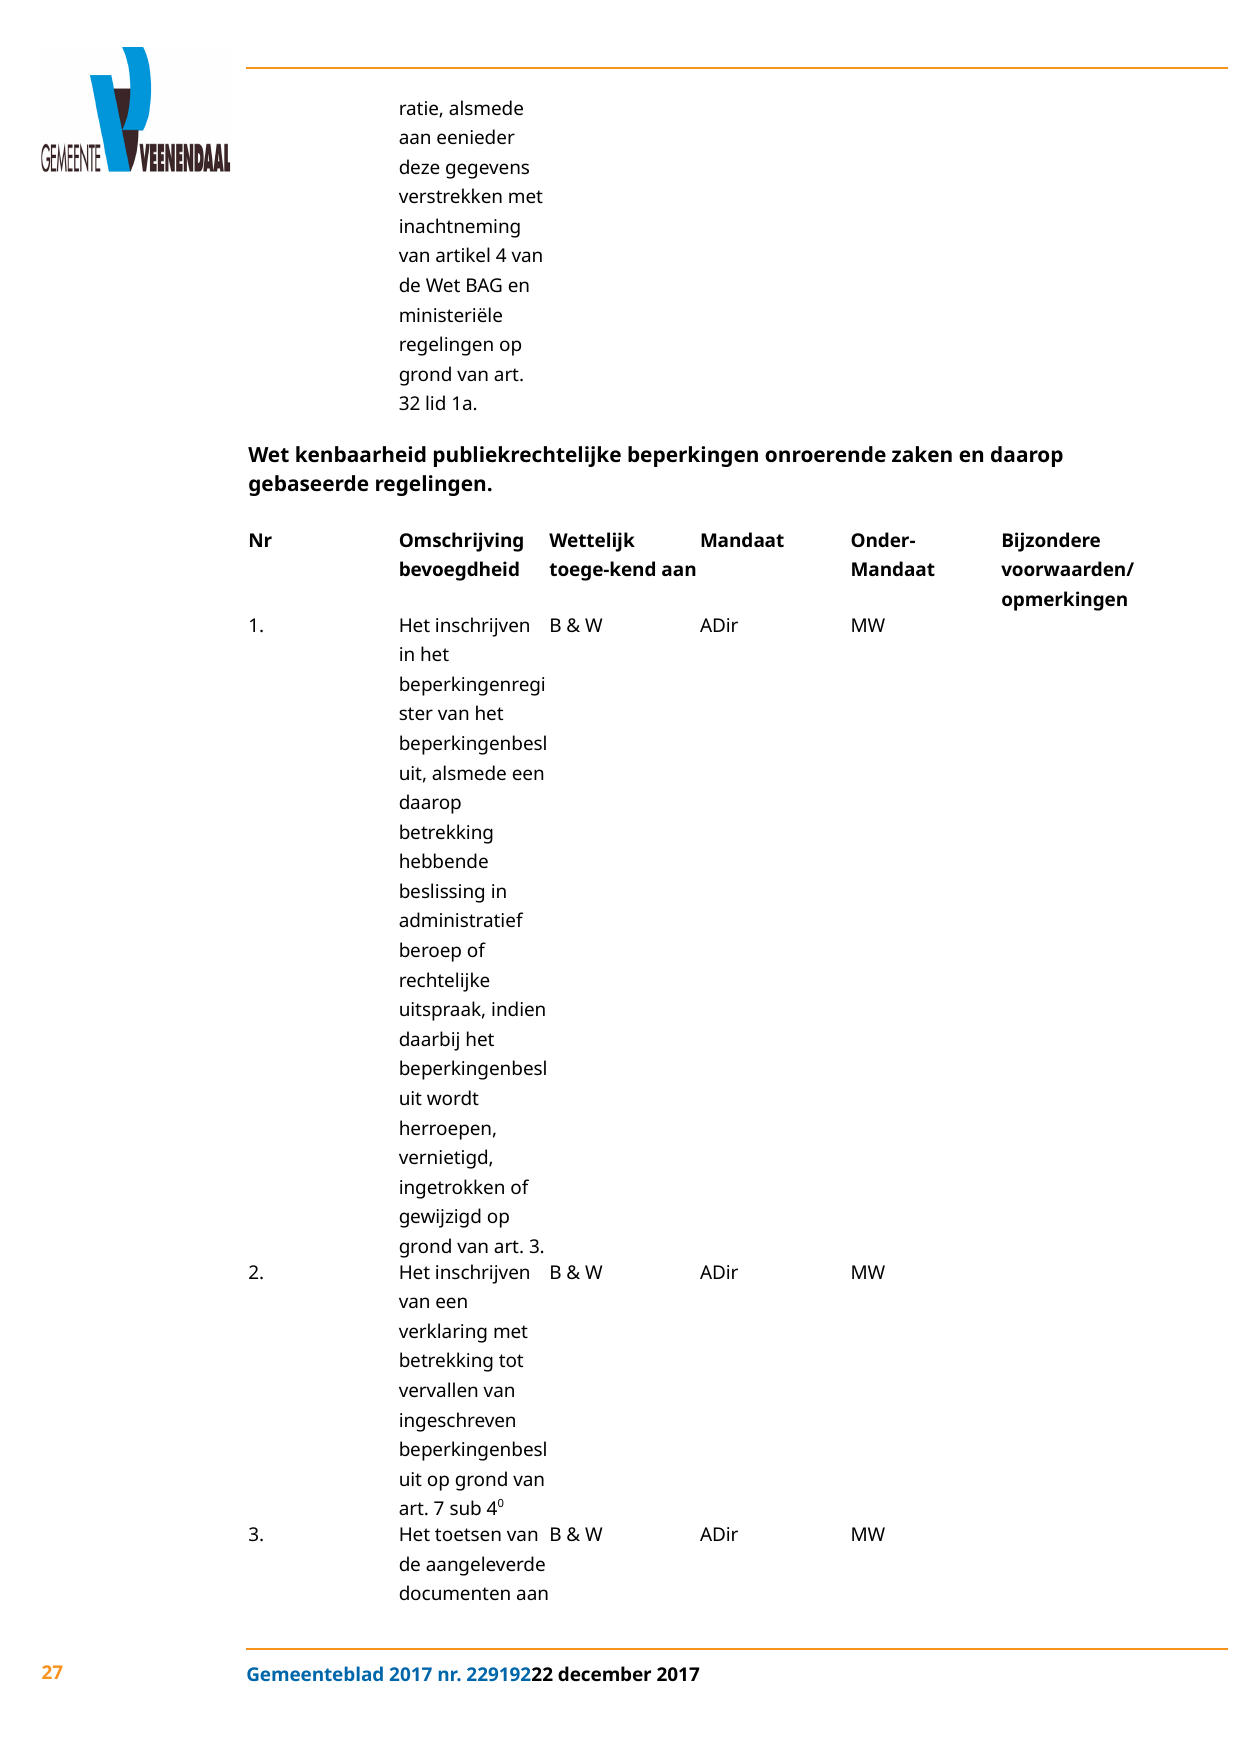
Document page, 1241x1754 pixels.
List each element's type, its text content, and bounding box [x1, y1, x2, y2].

table_cell B & W [549, 612, 700, 1259]
table_cell MW [850, 612, 1001, 1259]
table_cell ADir [700, 612, 850, 1259]
table_header Omschrijving bevoegdheid [399, 527, 549, 612]
table_header [248, 95, 398, 416]
table_cell [1001, 1259, 1152, 1521]
text Wet kenbaarheid publiekrechtelijke beperkingen onroerende zaken en daarop gebaseerde regelingen. [248, 440, 1152, 497]
table_cell [248, 612, 398, 1259]
table_cell Het inschrijven van een verklaring met betrekking tot vervallen van ingeschreven beperkingenbesluit op grond van art. 7 sub 40 [399, 1259, 549, 1521]
table_cell Het toetsen van de aangeleverde documenten aan [399, 1521, 549, 1604]
table_header Onder- Mandaat [850, 527, 1001, 612]
table_header [700, 95, 850, 416]
table_cell [1001, 612, 1152, 1259]
table_header ratie, alsmede aan eenieder deze gegevens verstrekken met inachtneming van artikel 4 van de Wet BAG en ministeriële regelingen op grond van art. 32 lid 1a. [399, 95, 549, 416]
table_cell B & W [549, 1521, 700, 1604]
table_header [1001, 95, 1152, 416]
table_cell [248, 1259, 398, 1521]
table_cell B & W [549, 1259, 700, 1521]
table_header Wettelijk toege-kend aan [549, 527, 700, 612]
table_cell Het inschrijven in het beperkingenregister van het beperkingenbesluit, alsmede een daarop betrekking hebbende beslissing in administratief beroep of rechtelijke uitspraak, indien daarbij het beperkingenbesluit wordt herroepen, vernietigd, ingetrokken of gewijzigd op grond van art. 3. [399, 612, 549, 1259]
table_cell MW [850, 1521, 1001, 1604]
table_cell ADir [700, 1521, 850, 1604]
table_header [850, 95, 1001, 416]
table_cell [248, 1521, 398, 1604]
table_cell MW [850, 1259, 1001, 1521]
table_header Nr [248, 527, 398, 612]
picture [123, 47, 231, 172]
table_cell ADir [700, 1259, 850, 1521]
table_header Mandaat [700, 527, 850, 612]
table_header [549, 95, 700, 416]
table_header Bijzondere voorwaarden/ opmerkingen [1001, 527, 1152, 612]
table_cell [1001, 1521, 1152, 1604]
picture [41, 47, 130, 172]
